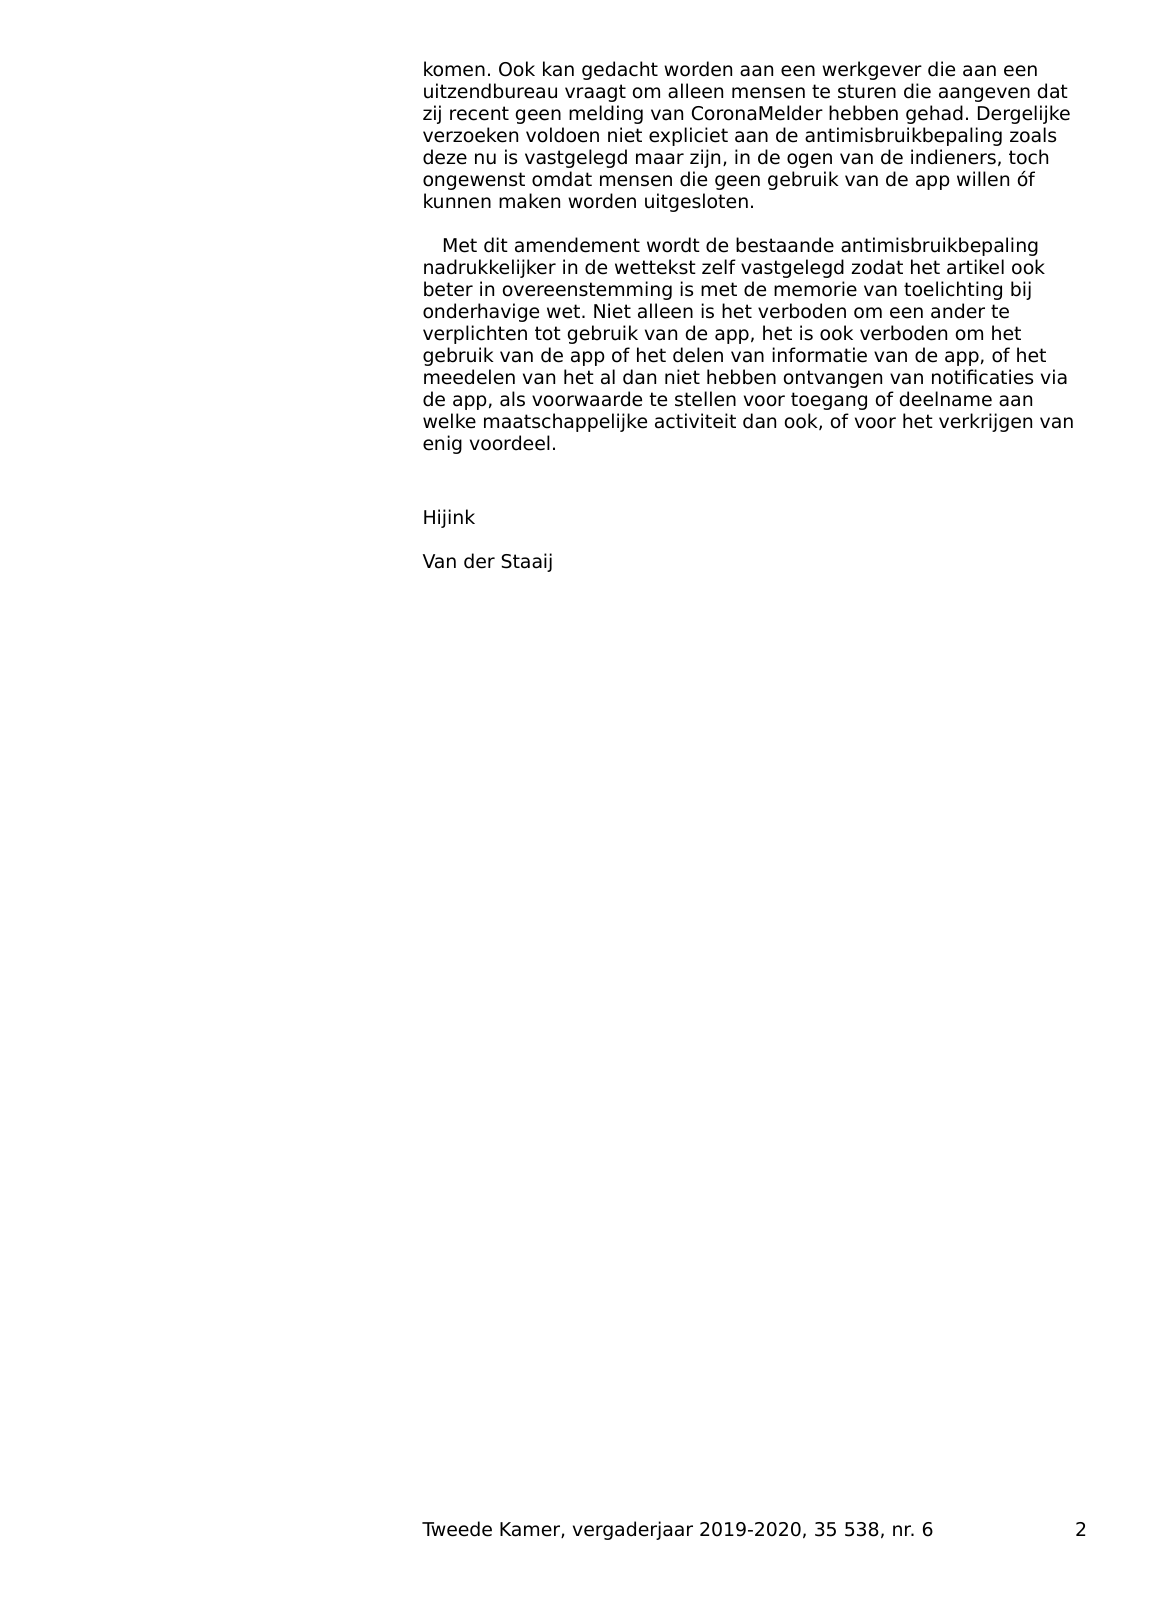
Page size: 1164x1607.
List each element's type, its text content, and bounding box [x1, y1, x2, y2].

text komen. Ook kan gedacht worden aan een werkgever die aan een uitzendbureau vraagt om alleen mensen te sturen die aangeven dat zij recent geen melding van CoronaMelder hebben gehad. Dergelijke verzoeken voldoen niet expliciet aan de antimisbruikbepaling zoals deze nu is vastgelegd maar zijn, in de ogen van de indieners, toch ongewenst omdat mensen die geen gebruik van de app willen óf kunnen maken worden uitgesloten. [422, 59, 1087, 213]
text Hijink Van der Staaij [422, 485, 1087, 573]
text Met dit amendement wordt de bestaande antimisbruikbepaling nadrukkelijker in de wettekst zelf vastgelegd zodat het artikel ook beter in overeenstemming is met de memorie van toelichting bij onderhavige wet. Niet alleen is het verboden om een ander te verplichten tot gebruik van de app, het is ook verboden om het gebruik van de app of het delen van informatie van de app, of het meedelen van het al dan niet hebben ontvangen van notificaties via de app, als voorwaarde te stellen voor toegang of deelname aan welke maatschappelijke activiteit dan ook, of voor het verkrijgen van enig voordeel. [422, 235, 1087, 455]
